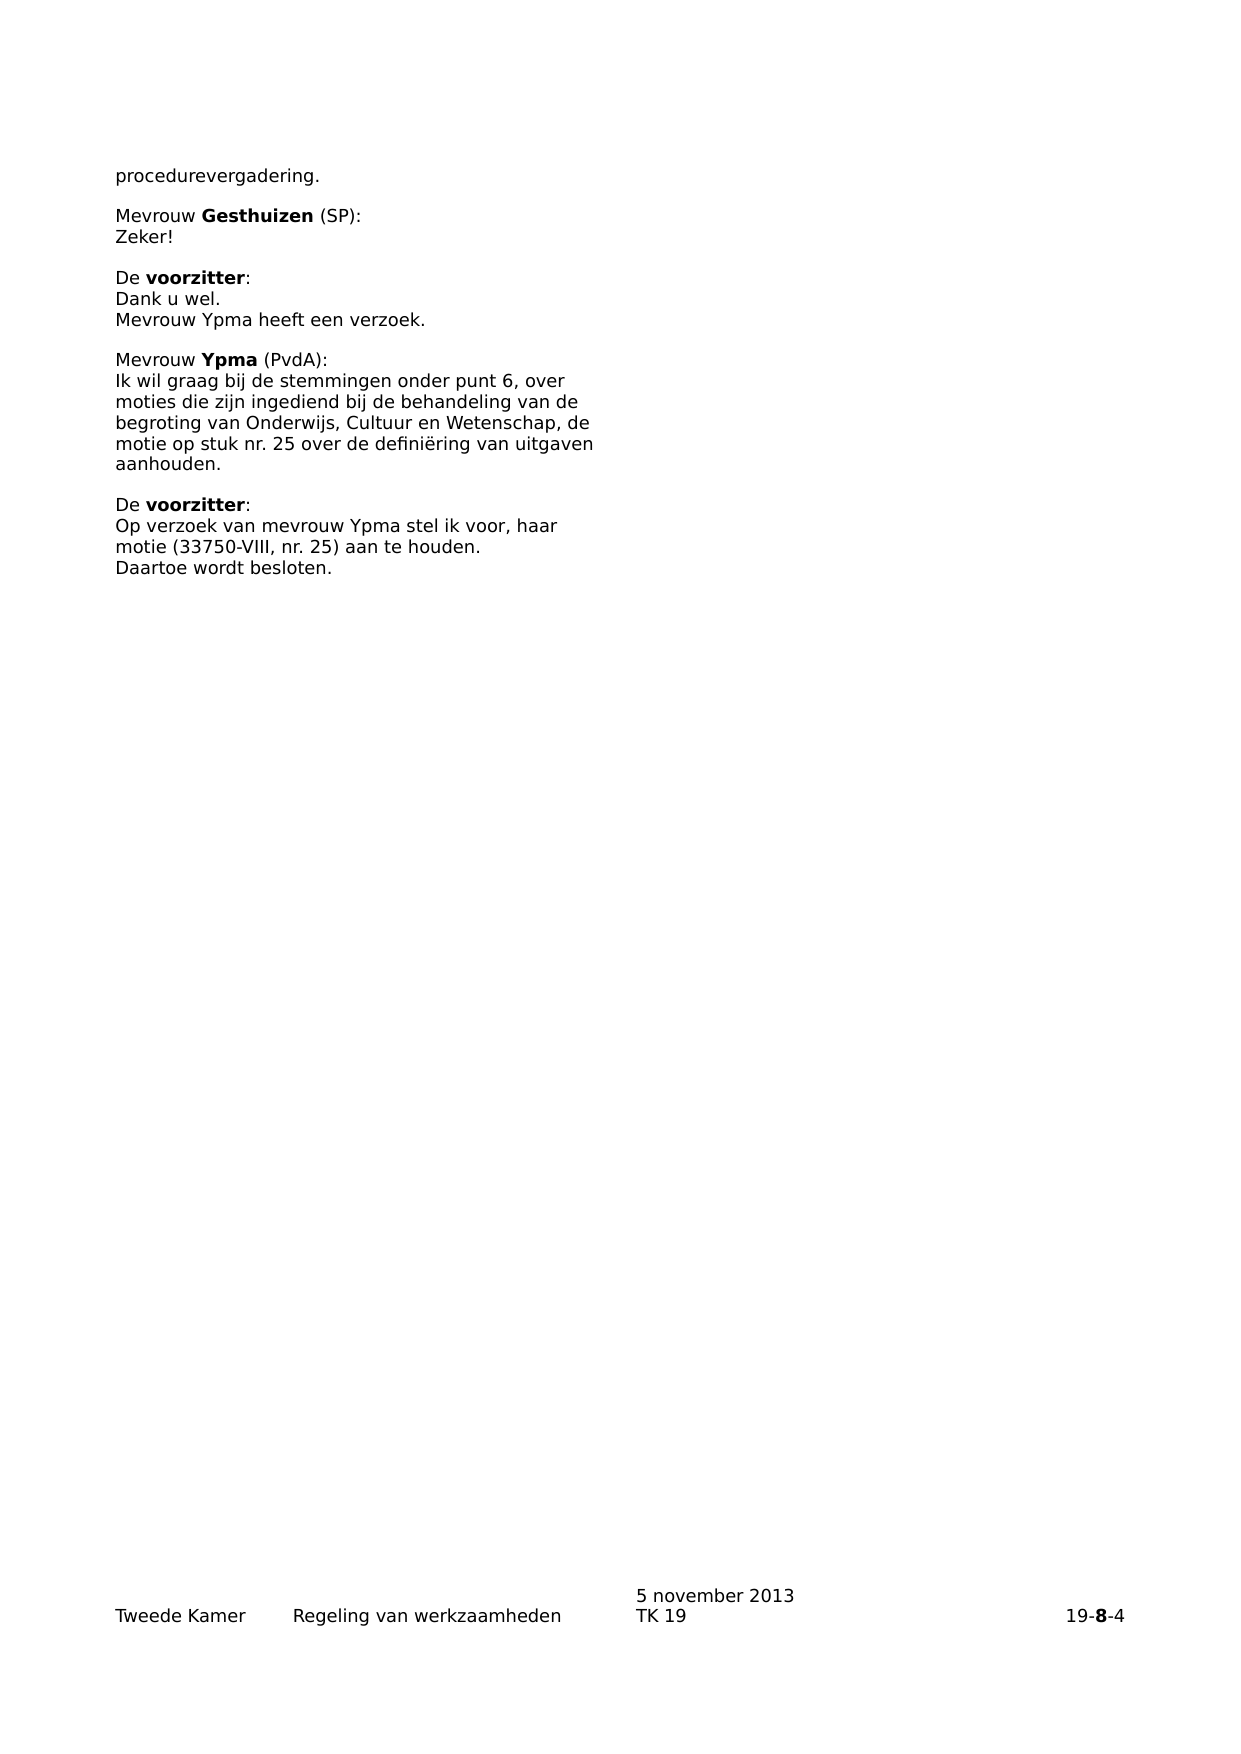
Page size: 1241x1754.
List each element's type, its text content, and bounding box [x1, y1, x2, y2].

text Mevrouw Ypma (PvdA): [115, 350, 605, 371]
text Dank u wel. [115, 288, 605, 309]
text Mevrouw Gesthuizen (SP): [115, 206, 605, 227]
text Ik wil graag bij de stemmingen onder punt 6, over moties die zijn ingediend bij de behandeling van de begroting van Onderwijs, Cultuur en Wetenschap, de motie op stuk nr. 25 over de definiëring van uitgaven aanhouden. [115, 371, 605, 475]
text De voorzitter: [115, 268, 605, 288]
text procedurevergadering. [115, 165, 605, 186]
text Op verzoek van mevrouw Ypma stel ik voor, haar motie (33750-VIII, nr. 25) aan te houden. [115, 516, 605, 557]
text Daartoe wordt besloten. [115, 557, 605, 578]
text De voorzitter: [115, 495, 605, 516]
text Zeker! [115, 227, 605, 248]
text Mevrouw Ypma heeft een verzoek. [115, 309, 605, 330]
